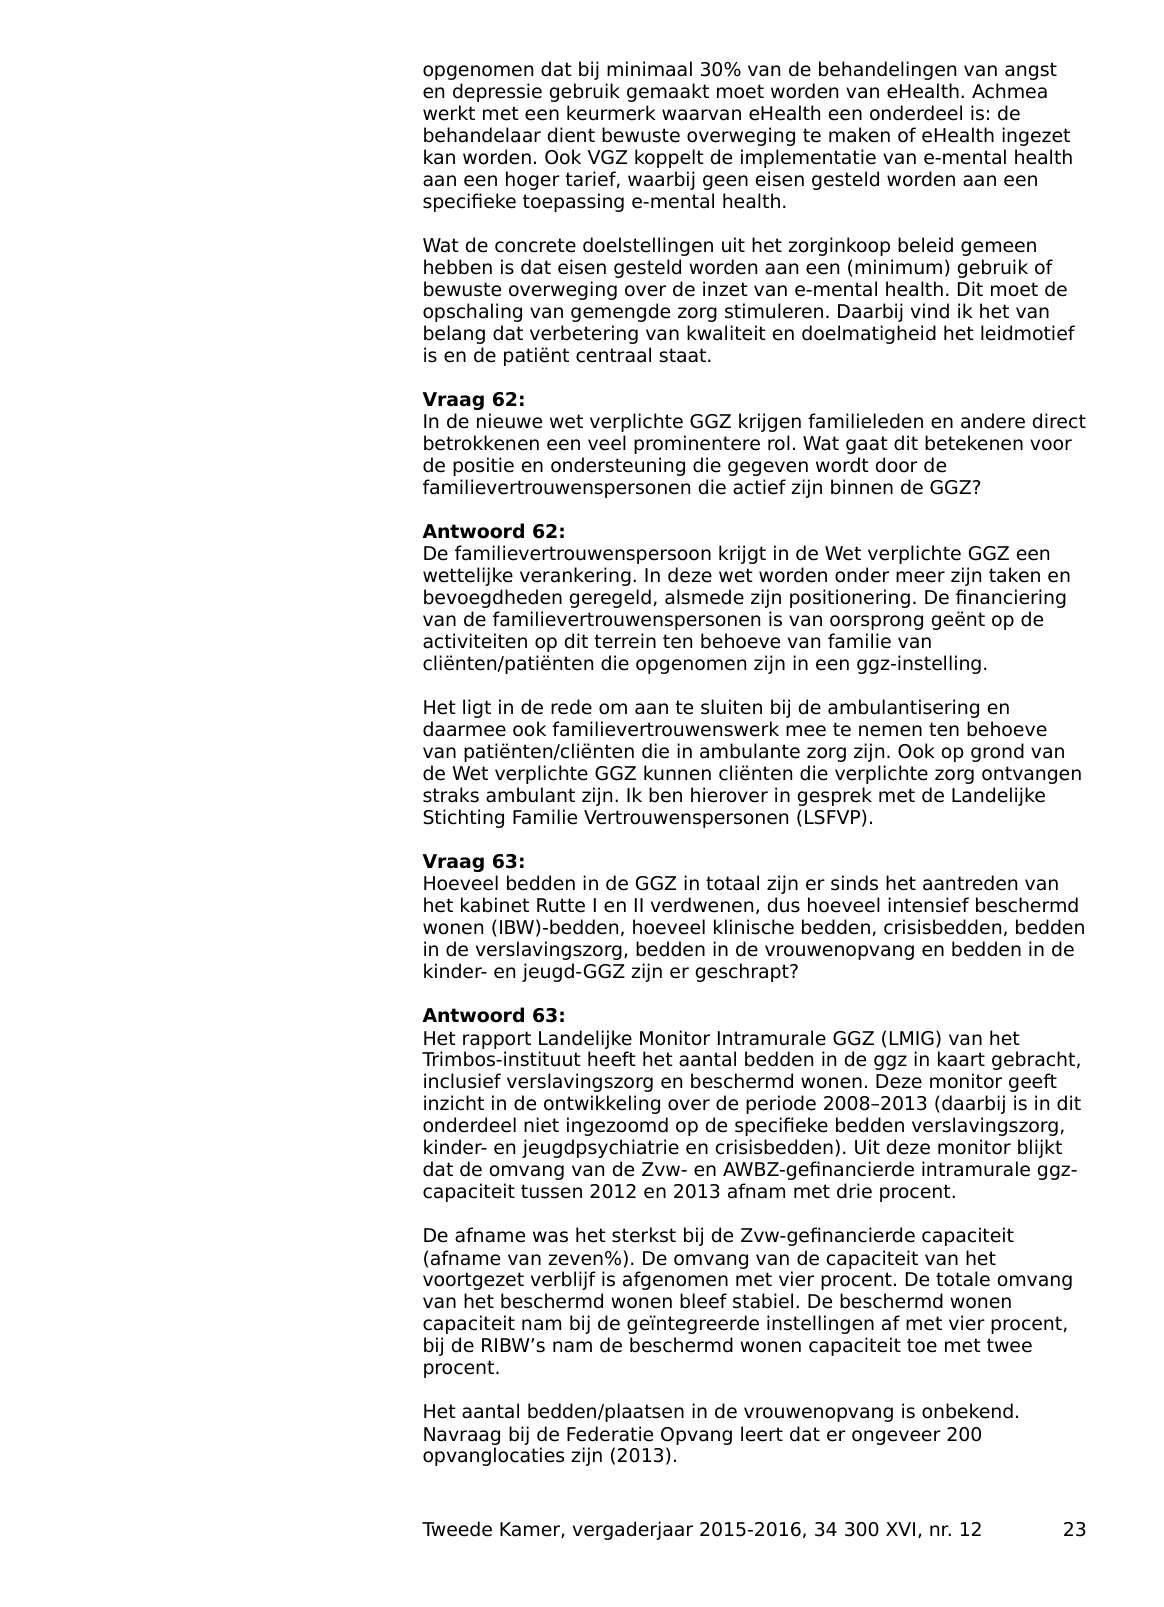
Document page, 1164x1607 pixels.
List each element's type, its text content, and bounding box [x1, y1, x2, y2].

text opgenomen dat bij minimaal 30% van de behandelingen van angst en depressie gebruik gemaakt moet worden van eHealth. Achmea werkt met een keurmerk waarvan eHealth een onderdeel is: de behandelaar dient bewuste overweging te maken of eHealth ingezet kan worden. Ook VGZ koppelt de implementatie van e-mental health aan een hoger tarief, waarbij geen eisen gesteld worden aan een specifieke toepassing e-mental health. [422, 59, 1087, 213]
text Het aantal bedden/plaatsen in de vrouwenopvang is onbekend. Navraag bij de Federatie Opvang leert dat er ongeveer 200 opvanglocaties zijn (2013). [422, 1401, 1087, 1467]
text Antwoord 63: [422, 1005, 1087, 1027]
text Het ligt in de rede om aan te sluiten bij de ambulantisering en daarmee ook familievertrouwenswerk mee te nemen ten behoeve van patiënten/cliënten die in ambulante zorg zijn. Ook op grond van de Wet verplichte GGZ kunnen cliënten die verplichte zorg ontvangen straks ambulant zijn. Ik ben hierover in gesprek met de Landelijke Stichting Familie Vertrouwenspersonen (LSFVP). [422, 697, 1087, 829]
text Antwoord 62: [422, 521, 1087, 543]
text Vraag 62: [422, 389, 1087, 411]
text De familievertrouwenspersoon krijgt in de Wet verplichte GGZ een wettelijke verankering. In deze wet worden onder meer zijn taken en bevoegdheden geregeld, alsmede zijn positionering. De financiering van de familievertrouwenspersonen is van oorsprong geënt op de activiteiten op dit terrein ten behoeve van familie van cliënten/patiënten die opgenomen zijn in een ggz-instelling. [422, 543, 1087, 675]
text Wat de concrete doelstellingen uit het zorginkoop beleid gemeen hebben is dat eisen gesteld worden aan een (minimum) gebruik of bewuste overweging over de inzet van e-mental health. Dit moet de opschaling van gemengde zorg stimuleren. Daarbij vind ik het van belang dat verbetering van kwaliteit en doelmatigheid het leidmotief is en de patiënt centraal staat. [422, 235, 1087, 367]
text Het rapport Landelijke Monitor Intramurale GGZ (LMIG) van het Trimbos-instituut heeft het aantal bedden in de ggz in kaart gebracht, inclusief verslavingszorg en beschermd wonen. Deze monitor geeft inzicht in de ontwikkeling over de periode 2008–2013 (daarbij is in dit onderdeel niet ingezoomd op de specifieke bedden verslavingszorg, kinder- en jeugdpsychiatrie en crisisbedden). Uit deze monitor blijkt dat de omvang van de Zvw- en AWBZ-gefinancierde intramurale ggz-capaciteit tussen 2012 en 2013 afnam met drie procent. [422, 1027, 1087, 1203]
text De afname was het sterkst bij de Zvw-gefinancierde capaciteit (afname van zeven%). De omvang van de capaciteit van het voortgezet verblijf is afgenomen met vier procent. De totale omvang van het beschermd wonen bleef stabiel. De beschermd wonen capaciteit nam bij de geïntegreerde instellingen af met vier procent, bij de RIBW’s nam de beschermd wonen capaciteit toe met twee procent. [422, 1225, 1087, 1379]
text In de nieuwe wet verplichte GGZ krijgen familieleden en andere direct betrokkenen een veel prominentere rol. Wat gaat dit betekenen voor de positie en ondersteuning die gegeven wordt door de familievertrouwenspersonen die actief zijn binnen de GGZ? [422, 411, 1087, 499]
text Hoeveel bedden in de GGZ in totaal zijn er sinds het aantreden van het kabinet Rutte I en II verdwenen, dus hoeveel intensief beschermd wonen (IBW)-bedden, hoeveel klinische bedden, crisisbedden, bedden in de verslavingszorg, bedden in de vrouwenopvang en bedden in de kinder- en jeugd-GGZ zijn er geschrapt? [422, 873, 1087, 983]
text Vraag 63: [422, 851, 1087, 873]
